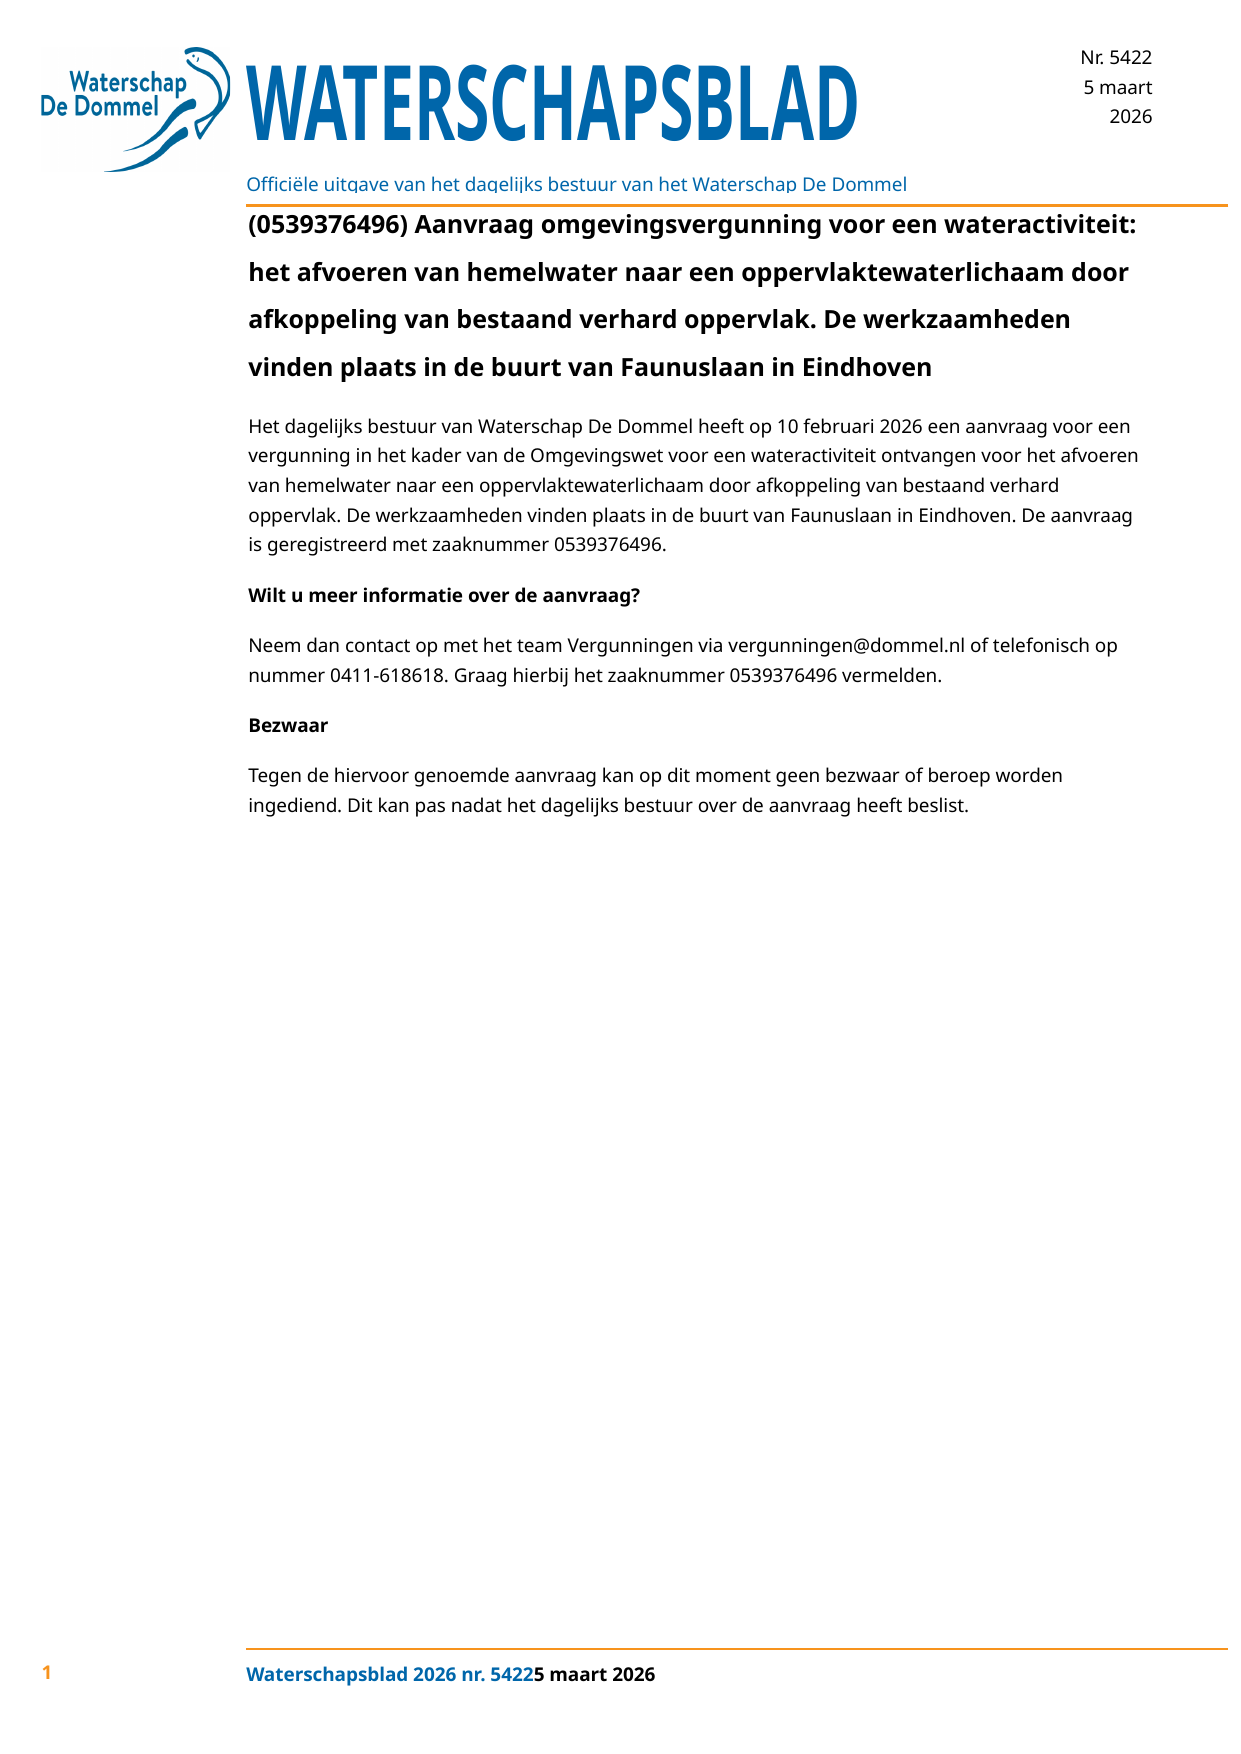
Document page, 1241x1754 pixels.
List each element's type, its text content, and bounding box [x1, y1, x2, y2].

text Wilt u meer informatie over de aanvraag? [248, 582, 1152, 608]
text Het dagelijks bestuur van Waterschap De Dommel heeft op 10 februari 2026 een aanvraag voor een vergunning in het kader van de Omgevingswet voor een wateractiviteit ontvangen voor het afvoeren van hemelwater naar een oppervlaktewaterlichaam door afkoppeling van bestaand verhard oppervlak. De werkzaamheden vinden plaats in de buurt van Faunuslaan in Eindhoven. De aanvraag is geregistreerd met zaaknummer 0539376496. [248, 413, 1152, 557]
text Tegen de hiervoor genoemde aanvraag kan op dit moment geen bezwaar of beroep worden ingediend. Dit kan pas nadat het dagelijks bestuur over de aanvraag heeft beslist. [248, 763, 1152, 818]
text Neem dan contact op met het team Vergunningen via vergunningen@dommel.nl of telefonisch op nummer 0411-618618. Graag hierbij het zaaknummer 0539376496 vermelden. [248, 632, 1152, 688]
picture [41, 47, 231, 172]
picture [45, 99, 51, 111]
text (0539376496) Aanvraag omgevingsvergunning voor een wateractiviteit: het afvoeren van hemelwater naar een oppervlaktewaterlichaam door afkoppeling van bestaand verhard oppervlak. De werkzaamheden vinden plaats in de buurt van Faunuslaan in Eindhoven [248, 207, 1152, 384]
picture [198, 118, 210, 131]
text Bezwaar [248, 712, 1152, 738]
picture [204, 47, 231, 76]
